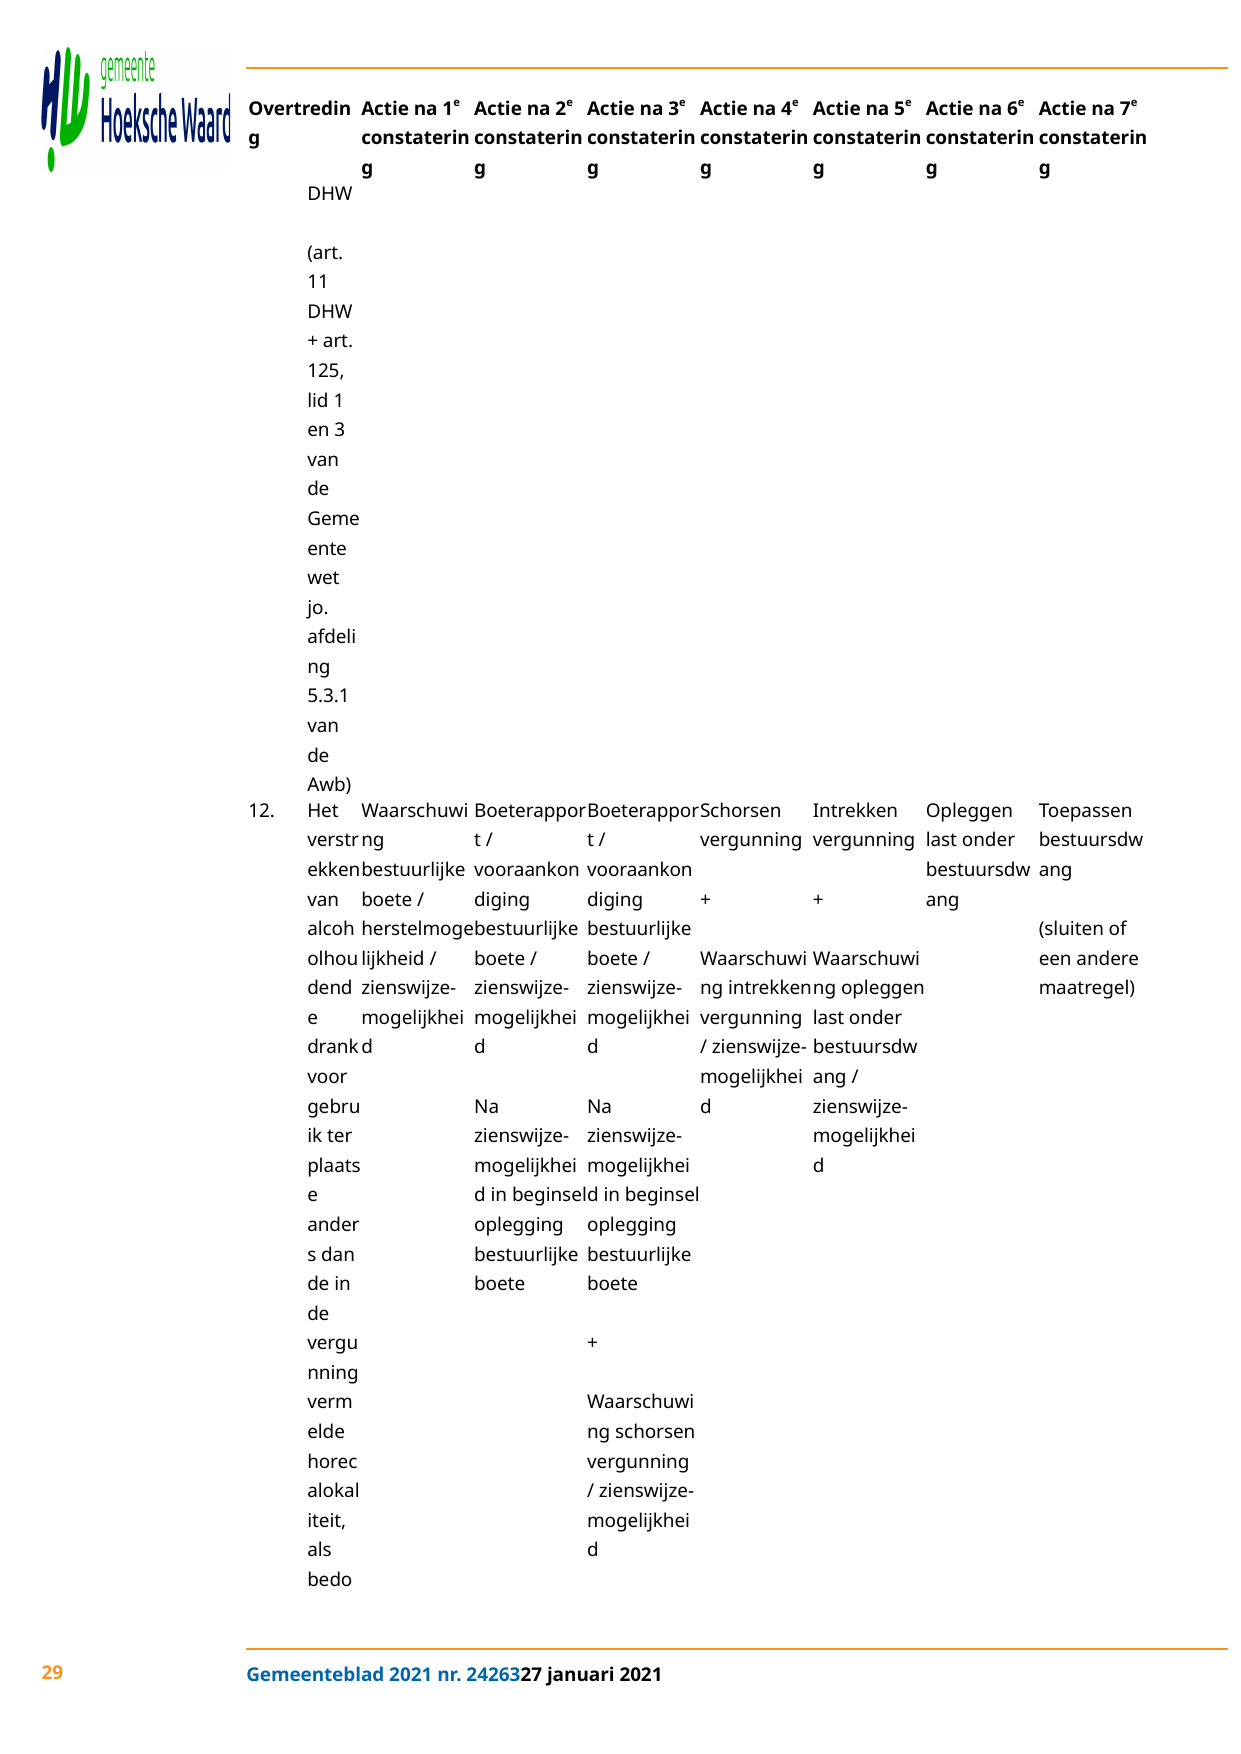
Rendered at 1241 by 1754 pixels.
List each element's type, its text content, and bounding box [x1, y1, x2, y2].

table_header Actie na 2e constatering [474, 95, 587, 180]
table_cell Boeterapport / vooraankondiging bestuurlijke boete / zienswijze-mogelijkheid Na zienswijze-mogelijkheid in beginsel oplegging bestuurlijke boete [474, 797, 587, 1592]
table_cell [474, 180, 587, 797]
picture [41, 47, 231, 172]
table_cell Intrekken vergunning + Waarschuwing opleggen last onder bestuursdwang / zienswijze- mogelijkheid [813, 797, 926, 1592]
table_header Actie na 7e constatering [1039, 95, 1152, 180]
table_header Overtreding [248, 95, 361, 180]
table_cell [361, 180, 474, 797]
table_header Actie na 1e constatering [361, 95, 474, 180]
table_cell Opleggen last onder bestuursdwang [926, 797, 1038, 1592]
table_cell [587, 180, 700, 797]
table_cell [813, 180, 926, 797]
table_cell DHW (art. 11 DHW + art. 125, lid 1 en 3 van de Gemeentewet jo. afdeling 5.3.1 van de Awb) [248, 180, 361, 797]
table_cell Schorsen vergunning + Waarschuwing intrekken vergunning / zienswijze- mogelijkheid [700, 797, 813, 1592]
table_cell [700, 180, 813, 797]
table_cell Toepassen bestuursdwang (sluiten of een andere maatregel) [1039, 797, 1152, 1592]
table_cell Boeterapport / vooraankondiging bestuurlijke boete / zienswijze-mogelijkheid Na zienswijze-mogelijkheid in beginsel oplegging bestuurlijke boete + Waarschuwing schorsen vergunning / zienswijze- mogelijkheid [587, 797, 700, 1592]
table_header Actie na 6e constatering [926, 95, 1038, 180]
table_header Actie na 4e constatering [700, 95, 813, 180]
table_cell [1039, 180, 1152, 797]
table_cell Waarschuwing bestuurlijke boete / herstelmogelijkheid / zienswijze- mogelijkheid [361, 797, 474, 1592]
table_header Actie na 5e constatering [813, 95, 926, 180]
table_cell [926, 180, 1038, 797]
table_cell Het verstrekken van alcoholhoudende drank voor gebruik ter plaatse anders dan de in de vergunning vermelde horecalokaliteit, als bedo [248, 797, 361, 1592]
table_header Actie na 3e constatering [587, 95, 700, 180]
